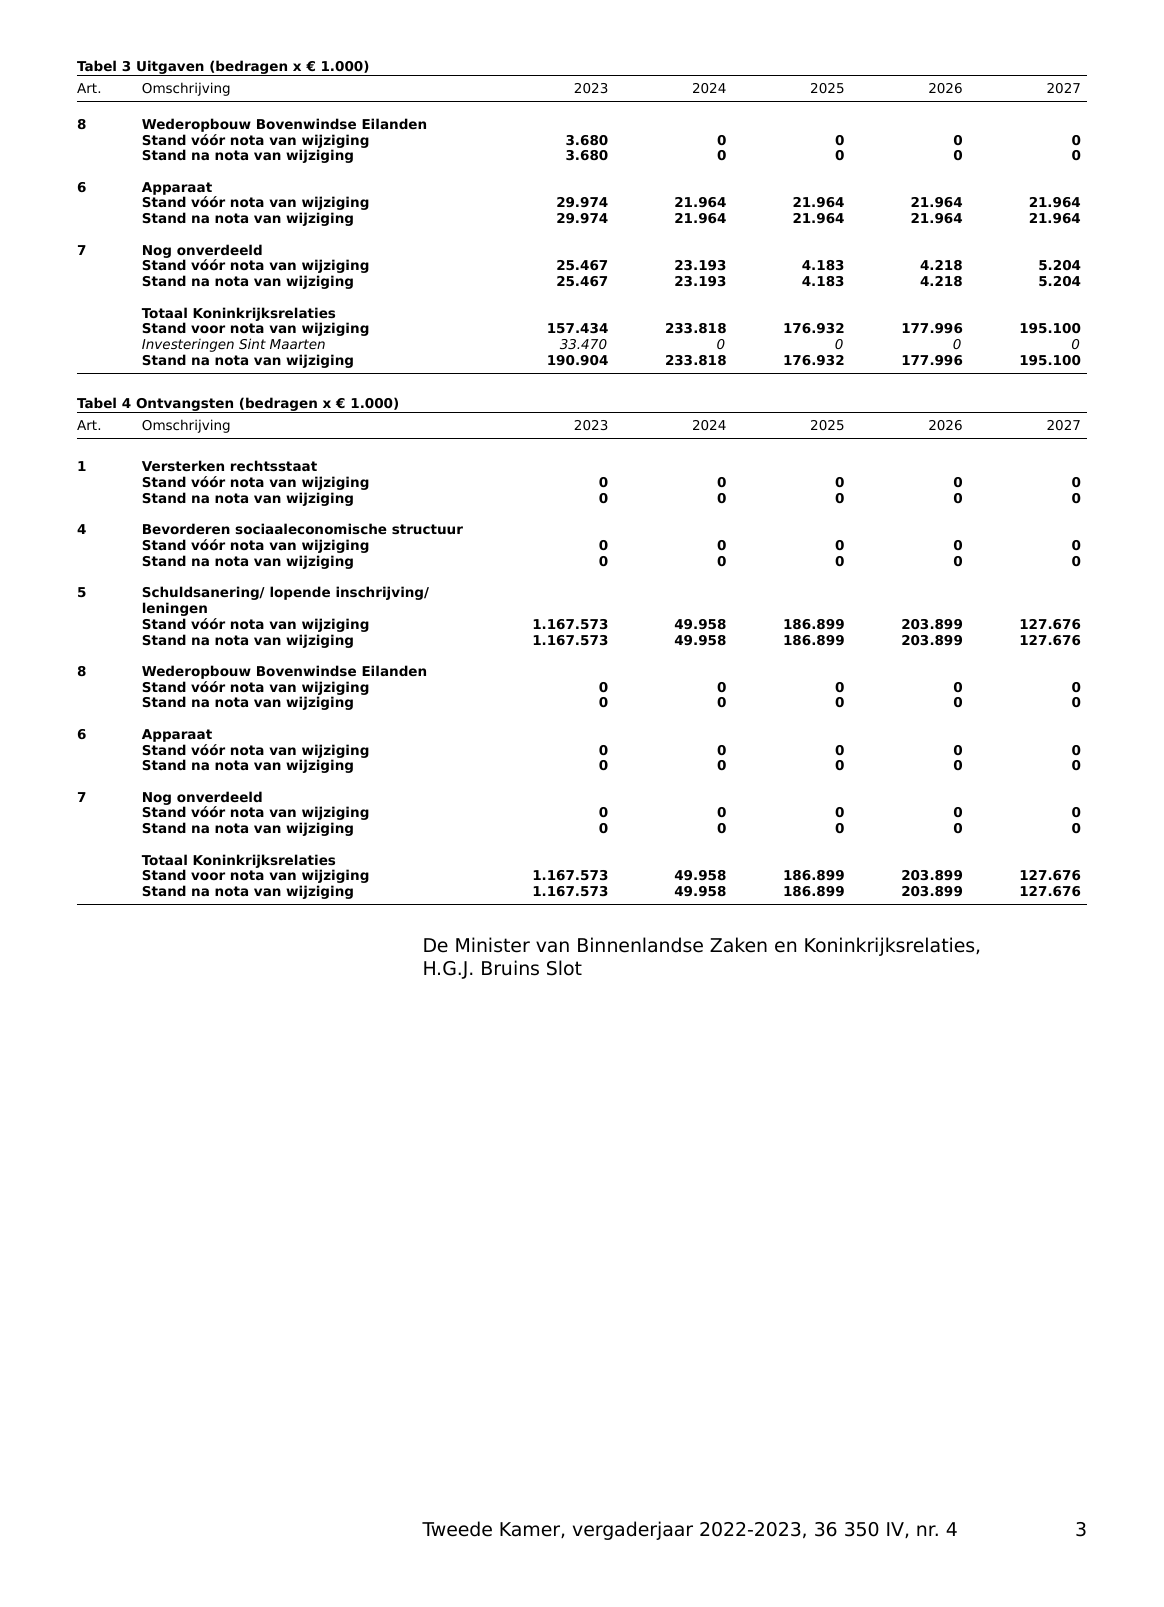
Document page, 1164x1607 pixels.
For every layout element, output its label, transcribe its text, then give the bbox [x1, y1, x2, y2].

table_cell 203.899 [850, 617, 968, 632]
table_cell 4 [77, 522, 136, 538]
table_cell [850, 227, 968, 242]
table_cell 1.167.573 [496, 868, 614, 884]
table_cell [496, 459, 614, 475]
table_cell Stand na nota van wijziging [136, 632, 496, 648]
table_cell Wederopbouw Bovenwindse Eilanden [136, 117, 496, 132]
table_cell [850, 459, 968, 475]
table_cell 21.964 [614, 195, 732, 211]
table_cell [77, 439, 136, 459]
table_cell 0 [732, 821, 850, 837]
table_cell [77, 164, 136, 179]
table_cell [136, 227, 496, 242]
table_cell 2024 [614, 413, 732, 438]
table_cell [969, 648, 1087, 664]
table_cell Stand na nota van wijziging [136, 758, 496, 774]
table_cell [614, 164, 732, 179]
table_cell [77, 868, 136, 884]
table_cell 203.899 [850, 868, 968, 884]
table_cell [77, 475, 136, 491]
table_cell [850, 506, 968, 522]
table_cell 7 [77, 790, 136, 805]
table_cell 21.964 [614, 211, 732, 227]
table_cell [969, 180, 1087, 195]
table_cell Schuldsanering/ lopende inschrijving/ leningen [136, 585, 496, 617]
table_cell 0 [614, 758, 732, 774]
table_cell 2023 [496, 413, 614, 438]
table_cell [77, 884, 136, 904]
table_cell 23.193 [614, 274, 732, 290]
table_cell [969, 243, 1087, 258]
table_cell [969, 305, 1087, 321]
table_cell 0 [969, 148, 1087, 164]
table_cell 233.818 [614, 353, 732, 373]
table_cell 49.958 [614, 868, 732, 884]
table_cell Stand voor nota van wijziging [136, 321, 496, 337]
table_cell [850, 585, 968, 617]
table_cell 0 [614, 491, 732, 506]
table_cell [969, 853, 1087, 868]
table_cell [496, 837, 614, 852]
table_cell Art. [77, 413, 136, 438]
table_cell [614, 585, 732, 617]
text De Minister van Binnenlandse Zaken en Koninkrijksrelaties, H.G.J. Bruins Slot [422, 935, 1087, 979]
table_cell 1.167.573 [496, 884, 614, 904]
table_cell 0 [969, 475, 1087, 491]
table_cell [732, 506, 850, 522]
table_cell [850, 439, 968, 459]
table_cell 0 [969, 743, 1087, 758]
table_cell 177.996 [850, 321, 968, 337]
table_cell [77, 648, 136, 664]
table_cell [850, 853, 968, 868]
table_cell [136, 164, 496, 179]
table_cell 0 [496, 538, 614, 554]
table_cell Nog onverdeeld [136, 790, 496, 805]
table_cell 127.676 [969, 868, 1087, 884]
table_cell [732, 180, 850, 195]
table_cell [732, 727, 850, 742]
table_cell [732, 522, 850, 538]
table_cell [969, 290, 1087, 305]
table_cell 21.964 [969, 195, 1087, 211]
table_cell 190.904 [496, 353, 614, 373]
table_cell 0 [614, 743, 732, 758]
table_header Tabel 4 Ontvangsten (bedragen x € 1.000) [77, 396, 1087, 412]
table_cell [614, 243, 732, 258]
table_cell [496, 227, 614, 242]
table_cell [969, 569, 1087, 585]
table_cell [732, 711, 850, 727]
table_cell 177.996 [850, 353, 968, 373]
table_cell 0 [496, 743, 614, 758]
table_cell 5.204 [969, 274, 1087, 290]
table_cell Stand vóór nota van wijziging [136, 195, 496, 211]
table_cell 0 [969, 337, 1087, 353]
table_cell [732, 837, 850, 852]
table_cell [850, 305, 968, 321]
table_cell 0 [732, 538, 850, 554]
table_cell [77, 305, 136, 321]
table_cell 21.964 [732, 195, 850, 211]
table_cell [496, 774, 614, 789]
table_cell [614, 117, 732, 132]
table_cell [77, 743, 136, 758]
table_cell Stand na nota van wijziging [136, 884, 496, 904]
table_cell Stand vóór nota van wijziging [136, 133, 496, 148]
table_cell [496, 711, 614, 727]
table_cell 33.470 [496, 337, 614, 353]
table_cell [77, 758, 136, 774]
table_cell 0 [614, 680, 732, 695]
table_cell [969, 117, 1087, 132]
table_cell [77, 211, 136, 227]
table_cell 0 [732, 554, 850, 569]
table_cell 0 [850, 337, 968, 353]
table_cell 8 [77, 117, 136, 132]
table_cell [136, 290, 496, 305]
table_cell 186.899 [732, 632, 850, 648]
table_cell [136, 569, 496, 585]
table_cell Stand vóór nota van wijziging [136, 538, 496, 554]
table_cell [732, 790, 850, 805]
table_cell [77, 102, 136, 117]
table_cell [969, 102, 1087, 117]
table_cell 0 [732, 475, 850, 491]
table_cell 0 [850, 695, 968, 711]
table_cell Omschrijving [136, 413, 496, 438]
table_cell [732, 305, 850, 321]
table_cell [969, 522, 1087, 538]
table_cell [850, 102, 968, 117]
table_cell [969, 506, 1087, 522]
table_cell Stand vóór nota van wijziging [136, 475, 496, 491]
table_cell 0 [614, 805, 732, 821]
table_cell 0 [969, 554, 1087, 569]
table_cell [969, 459, 1087, 475]
table_cell [732, 117, 850, 132]
table_cell 0 [732, 695, 850, 711]
table_cell [496, 585, 614, 617]
table_cell 4.218 [850, 274, 968, 290]
table_cell 0 [850, 805, 968, 821]
table_cell [614, 648, 732, 664]
table_cell 0 [496, 680, 614, 695]
table_cell 2027 [969, 413, 1087, 438]
table_cell Apparaat [136, 180, 496, 195]
table_cell Stand vóór nota van wijziging [136, 617, 496, 632]
table_cell [850, 243, 968, 258]
table_cell [77, 274, 136, 290]
table_cell 0 [732, 743, 850, 758]
table_cell [969, 790, 1087, 805]
table_cell [969, 837, 1087, 852]
table_cell Stand na nota van wijziging [136, 148, 496, 164]
table_cell [496, 180, 614, 195]
table_cell 0 [850, 821, 968, 837]
table_cell [136, 102, 496, 117]
table_cell [77, 321, 136, 337]
table_cell 0 [850, 554, 968, 569]
table_cell [496, 790, 614, 805]
table_cell 6 [77, 180, 136, 195]
table_cell [77, 569, 136, 585]
table_cell [77, 506, 136, 522]
table_cell Nog onverdeeld [136, 243, 496, 258]
table_cell [732, 648, 850, 664]
table_cell [614, 774, 732, 789]
table_cell [969, 774, 1087, 789]
table_cell 6 [77, 727, 136, 742]
table_cell 0 [969, 695, 1087, 711]
table_cell 0 [732, 337, 850, 353]
table_cell 0 [496, 821, 614, 837]
table_cell 0 [732, 805, 850, 821]
table_cell [969, 727, 1087, 742]
table_cell [614, 506, 732, 522]
table_cell 0 [969, 538, 1087, 554]
table_cell [77, 258, 136, 274]
table_cell [136, 506, 496, 522]
table_cell 25.467 [496, 274, 614, 290]
table_cell [496, 522, 614, 538]
table_cell [614, 522, 732, 538]
table_cell 0 [614, 337, 732, 353]
table_cell 0 [614, 554, 732, 569]
table_cell [614, 180, 732, 195]
table_cell 0 [969, 491, 1087, 506]
table_cell [850, 648, 968, 664]
table_cell 2026 [850, 76, 968, 101]
table_cell Stand vóór nota van wijziging [136, 805, 496, 821]
table_cell [496, 102, 614, 117]
table_cell 0 [850, 743, 968, 758]
table_cell Omschrijving [136, 76, 496, 101]
table_cell 0 [614, 695, 732, 711]
table_cell 2026 [850, 413, 968, 438]
table_cell [850, 180, 968, 195]
table_cell [850, 711, 968, 727]
table_cell 49.958 [614, 632, 732, 648]
table_cell 186.899 [732, 884, 850, 904]
table_cell [732, 439, 850, 459]
table_cell Bevorderen sociaaleconomische structuur [136, 522, 496, 538]
table_cell [850, 164, 968, 179]
table_cell [732, 459, 850, 475]
table_cell [732, 585, 850, 617]
table_cell 49.958 [614, 884, 732, 904]
table_cell [850, 117, 968, 132]
table_cell Stand na nota van wijziging [136, 274, 496, 290]
table_cell 0 [614, 148, 732, 164]
table_cell [136, 439, 496, 459]
table_cell 21.964 [850, 211, 968, 227]
table_cell 203.899 [850, 632, 968, 648]
table_cell [496, 506, 614, 522]
table_cell [614, 459, 732, 475]
table_cell 4.218 [850, 258, 968, 274]
table_cell 176.932 [732, 353, 850, 373]
table_cell [850, 790, 968, 805]
table_cell 5 [77, 585, 136, 617]
table_cell [969, 227, 1087, 242]
table_cell [850, 664, 968, 679]
table_cell [77, 695, 136, 711]
table_cell 127.676 [969, 617, 1087, 632]
table_cell 195.100 [969, 321, 1087, 337]
table_cell 1 [77, 459, 136, 475]
table_cell 5.204 [969, 258, 1087, 274]
table_cell [496, 305, 614, 321]
table_cell 3.680 [496, 148, 614, 164]
table_cell [732, 227, 850, 242]
table_cell [614, 102, 732, 117]
table_cell 0 [969, 758, 1087, 774]
table_cell 25.467 [496, 258, 614, 274]
table_cell 127.676 [969, 884, 1087, 904]
table_cell [732, 164, 850, 179]
table_cell [850, 774, 968, 789]
table_cell Versterken rechtsstaat [136, 459, 496, 475]
table_cell [496, 664, 614, 679]
table_cell [732, 243, 850, 258]
table_cell 0 [969, 133, 1087, 148]
table_cell 0 [850, 148, 968, 164]
table_cell 195.100 [969, 353, 1087, 373]
table_cell [732, 569, 850, 585]
table_cell [614, 305, 732, 321]
table_cell 2023 [496, 76, 614, 101]
table_cell [496, 569, 614, 585]
table_cell 29.974 [496, 195, 614, 211]
table_cell 233.818 [614, 321, 732, 337]
table_cell Stand na nota van wijziging [136, 695, 496, 711]
table_cell [77, 538, 136, 554]
table_cell 0 [496, 758, 614, 774]
table_cell [850, 522, 968, 538]
table_cell [77, 774, 136, 789]
table_cell 1.167.573 [496, 632, 614, 648]
table_cell 186.899 [732, 617, 850, 632]
table_cell 2025 [732, 413, 850, 438]
table_cell [77, 680, 136, 695]
table_cell [850, 837, 968, 852]
table_cell 0 [496, 695, 614, 711]
table_cell [732, 853, 850, 868]
table_cell [496, 648, 614, 664]
table_cell 0 [850, 538, 968, 554]
table_cell 0 [969, 821, 1087, 837]
table_cell [77, 821, 136, 837]
table_cell [496, 727, 614, 742]
table_cell 0 [614, 538, 732, 554]
table_cell Stand vóór nota van wijziging [136, 258, 496, 274]
table_header Tabel 3 Uitgaven (bedragen x € 1.000) [77, 59, 1087, 75]
table_cell 21.964 [850, 195, 968, 211]
table_cell [614, 227, 732, 242]
table_cell [77, 853, 136, 868]
table_cell 0 [732, 680, 850, 695]
table_cell 0 [732, 148, 850, 164]
table_cell [969, 664, 1087, 679]
table_cell Wederopbouw Bovenwindse Eilanden [136, 664, 496, 679]
table_cell 49.958 [614, 617, 732, 632]
table_cell Apparaat [136, 727, 496, 742]
table_cell 176.932 [732, 321, 850, 337]
table_cell [136, 711, 496, 727]
table_cell Stand na nota van wijziging [136, 554, 496, 569]
table_cell 0 [850, 491, 968, 506]
table_cell Stand vóór nota van wijziging [136, 680, 496, 695]
table_cell Stand na nota van wijziging [136, 821, 496, 837]
table_cell [614, 853, 732, 868]
table_cell [614, 711, 732, 727]
table_cell 0 [496, 805, 614, 821]
table_cell [77, 632, 136, 648]
table_cell 1.167.573 [496, 617, 614, 632]
table_cell [77, 711, 136, 727]
table_cell [969, 585, 1087, 617]
table_cell 0 [614, 475, 732, 491]
table_cell [732, 290, 850, 305]
table_cell 7 [77, 243, 136, 258]
table_cell 186.899 [732, 868, 850, 884]
table_cell Art. [77, 76, 136, 101]
table_cell [614, 569, 732, 585]
table_cell [496, 243, 614, 258]
table_cell Investeringen Sint Maarten [136, 337, 496, 353]
table_cell Stand voor nota van wijziging [136, 868, 496, 884]
table_cell [496, 853, 614, 868]
table_cell [732, 774, 850, 789]
table_cell 3.680 [496, 133, 614, 148]
table_cell 0 [732, 133, 850, 148]
table_cell [136, 648, 496, 664]
table_cell [77, 805, 136, 821]
table_cell 4.183 [732, 258, 850, 274]
table_cell [136, 837, 496, 852]
table_cell [969, 439, 1087, 459]
table_cell [614, 439, 732, 459]
table_cell 0 [732, 758, 850, 774]
table_cell 2025 [732, 76, 850, 101]
table_cell [614, 837, 732, 852]
table_cell [77, 837, 136, 852]
table_cell [969, 164, 1087, 179]
table_cell 2027 [969, 76, 1087, 101]
table_cell 157.434 [496, 321, 614, 337]
table_cell 0 [496, 491, 614, 506]
table_cell 0 [496, 554, 614, 569]
table_cell 8 [77, 664, 136, 679]
table_cell [732, 102, 850, 117]
table_cell [496, 439, 614, 459]
table_cell [77, 337, 136, 353]
table_cell 2024 [614, 76, 732, 101]
table_cell [496, 164, 614, 179]
table_cell [969, 711, 1087, 727]
table_cell [77, 227, 136, 242]
table_cell [614, 790, 732, 805]
table_cell [77, 617, 136, 632]
table_cell [614, 727, 732, 742]
table_cell 0 [614, 821, 732, 837]
table_cell [496, 290, 614, 305]
table_cell [850, 569, 968, 585]
table_cell 21.964 [969, 211, 1087, 227]
table_cell [77, 491, 136, 506]
table_cell 0 [969, 805, 1087, 821]
table_cell [77, 195, 136, 211]
table_cell 0 [614, 133, 732, 148]
table_cell Stand vóór nota van wijziging [136, 743, 496, 758]
table_cell [732, 664, 850, 679]
table_cell [496, 117, 614, 132]
table_cell 127.676 [969, 632, 1087, 648]
table_cell 23.193 [614, 258, 732, 274]
table_cell 29.974 [496, 211, 614, 227]
table_cell [77, 133, 136, 148]
table_cell [136, 774, 496, 789]
table_cell [614, 664, 732, 679]
table_cell 0 [850, 680, 968, 695]
table_cell Totaal Koninkrijksrelaties [136, 305, 496, 321]
table_cell [77, 554, 136, 569]
table_cell Stand na nota van wijziging [136, 353, 496, 373]
table_cell Stand na nota van wijziging [136, 491, 496, 506]
table_cell [614, 290, 732, 305]
table_cell Totaal Koninkrijksrelaties [136, 853, 496, 868]
table_cell Stand na nota van wijziging [136, 211, 496, 227]
table_cell 0 [850, 475, 968, 491]
table_cell 0 [850, 758, 968, 774]
table_cell 4.183 [732, 274, 850, 290]
table_cell 0 [969, 680, 1087, 695]
table_cell [850, 727, 968, 742]
table_cell 0 [732, 491, 850, 506]
table_cell [77, 148, 136, 164]
table_cell 0 [850, 133, 968, 148]
table_cell [850, 290, 968, 305]
table_cell 203.899 [850, 884, 968, 904]
table_cell [77, 353, 136, 373]
table_cell 0 [496, 475, 614, 491]
table_cell 21.964 [732, 211, 850, 227]
table_cell [77, 290, 136, 305]
